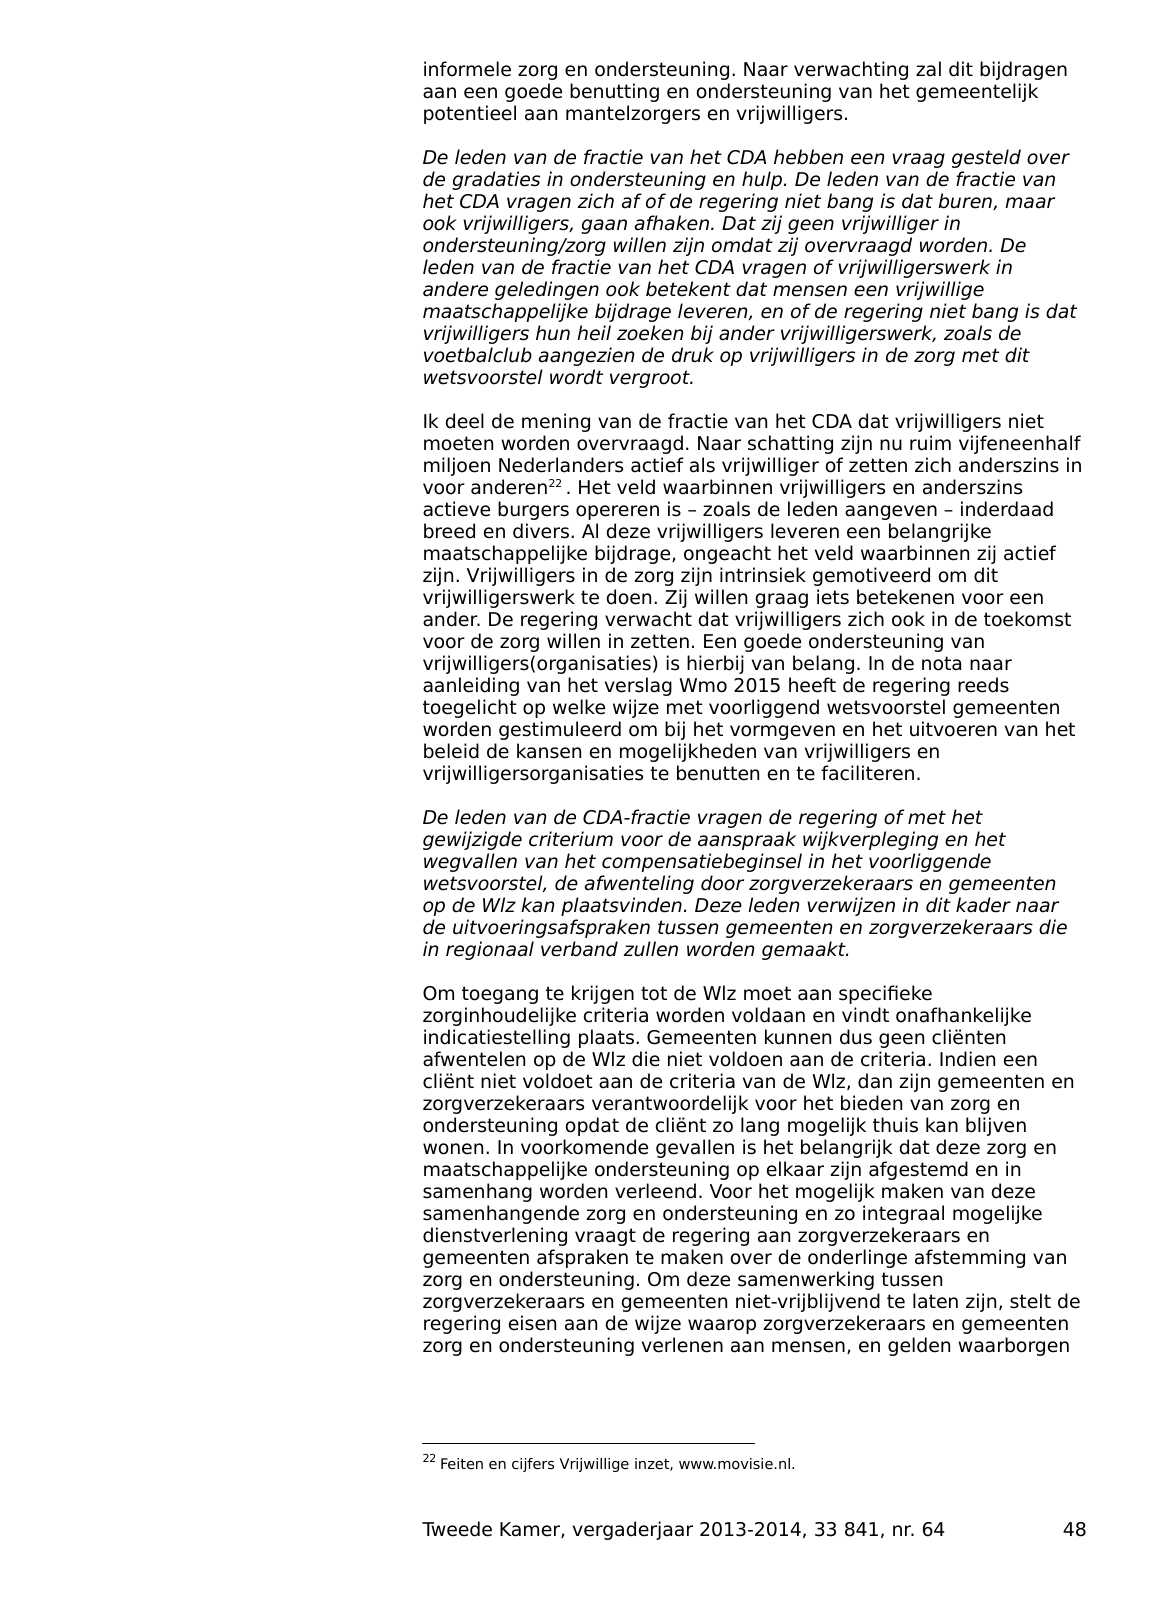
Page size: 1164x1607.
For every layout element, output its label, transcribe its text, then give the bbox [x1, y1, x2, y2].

text Feiten en cijfers Vrijwillige inzet, www.movisie.nl. [422, 1452, 1087, 1474]
text Om toegang te krijgen tot de Wlz moet aan specifieke zorginhoudelijke criteria worden voldaan en vindt onafhankelijke indicatiestelling plaats. Gemeenten kunnen dus geen cliënten afwentelen op de Wlz die niet voldoen aan de criteria. Indien een cliënt niet voldoet aan de criteria van de Wlz, dan zijn gemeenten en zorgverzekeraars verantwoordelijk voor het bieden van zorg en ondersteuning opdat de cliënt zo lang mogelijk thuis kan blijven wonen. In voorkomende gevallen is het belangrijk dat deze zorg en maatschappelijke ondersteuning op elkaar zijn afgestemd en in samenhang worden verleend. Voor het mogelijk maken van deze samenhangende zorg en ondersteuning en zo integraal mogelijke dienstverlening vraagt de regering aan zorgverzekeraars en gemeenten afspraken te maken over de onderlinge afstemming van zorg en ondersteuning. Om deze samenwerking tussen zorgverzekeraars en gemeenten niet-vrijblijvend te laten zijn, stelt de regering eisen aan de wijze waarop zorgverzekeraars en gemeenten zorg en ondersteuning verlenen aan mensen, en gelden waarborgen [422, 983, 1087, 1357]
text Ik deel de mening van de fractie van het CDA dat vrijwilligers niet moeten worden overvraagd. Naar schatting zijn nu ruim vijfeneenhalf miljoen Nederlanders actief als vrijwilliger of zetten zich anderszins in voor anderen. Het veld waarbinnen vrijwilligers en anderszins actieve burgers opereren is – zoals de leden aangeven – inderdaad breed en divers. Al deze vrijwilligers leveren een belangrijke maatschappelijke bijdrage, ongeacht het veld waarbinnen zij actief zijn. Vrijwilligers in de zorg zijn intrinsiek gemotiveerd om dit vrijwilligerswerk te doen. Zij willen graag iets betekenen voor een ander. De regering verwacht dat vrijwilligers zich ook in de toekomst voor de zorg willen in zetten. Een goede ondersteuning van vrijwilligers(organisaties) is hierbij van belang. In de nota naar aanleiding van het verslag Wmo 2015 heeft de regering reeds toegelicht op welke wijze met voorliggend wetsvoorstel gemeenten worden gestimuleerd om bij het vormgeven en het uitvoeren van het beleid de kansen en mogelijkheden van vrijwilligers en vrijwilligersorganisaties te benutten en te faciliteren. [422, 411, 1087, 785]
text De leden van de CDA-fractie vragen de regering of met het gewijzigde criterium voor de aanspraak wijkverpleging en het wegvallen van het compensatiebeginsel in het voorliggende wetsvoorstel, de afwenteling door zorgverzekeraars en gemeenten op de Wlz kan plaatsvinden. Deze leden verwijzen in dit kader naar de uitvoeringsafspraken tussen gemeenten en zorgverzekeraars die in regionaal verband zullen worden gemaakt. [422, 807, 1087, 961]
text informele zorg en ondersteuning. Naar verwachting zal dit bijdragen aan een goede benutting en ondersteuning van het gemeentelijk potentieel aan mantelzorgers en vrijwilligers. [422, 59, 1087, 125]
text De leden van de fractie van het CDA hebben een vraag gesteld over de gradaties in ondersteuning en hulp. De leden van de fractie van het CDA vragen zich af of de regering niet bang is dat buren, maar ook vrijwilligers, gaan afhaken. Dat zij geen vrijwilliger in ondersteuning/zorg willen zijn omdat zij overvraagd worden. De leden van de fractie van het CDA vragen of vrijwilligerswerk in andere geledingen ook betekent dat mensen een vrijwillige maatschappelijke bijdrage leveren, en of de regering niet bang is dat vrijwilligers hun heil zoeken bij ander vrijwilligerswerk, zoals de voetbalclub aangezien de druk op vrijwilligers in de zorg met dit wetsvoorstel wordt vergroot. [422, 147, 1087, 389]
